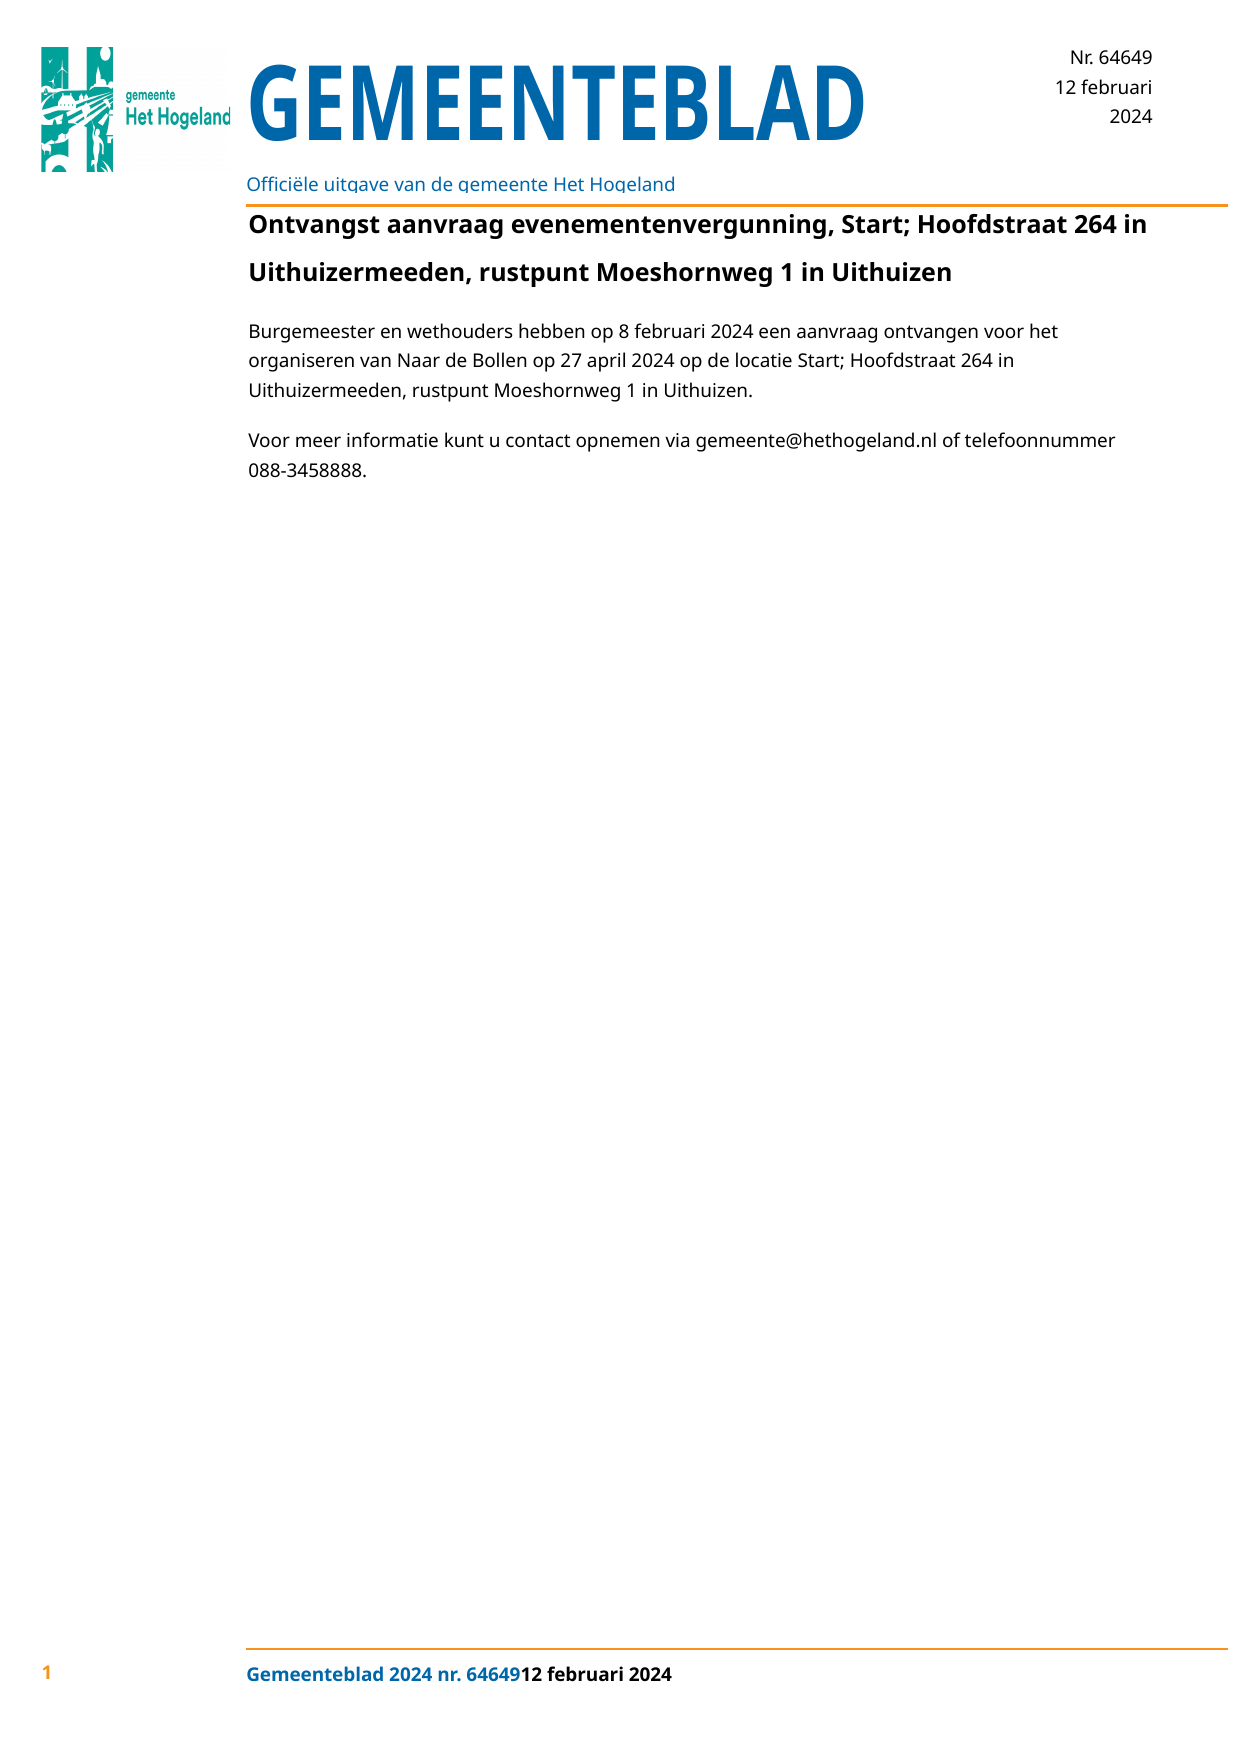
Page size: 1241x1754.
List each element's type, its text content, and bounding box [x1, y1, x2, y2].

text Voor meer informatie kunt u contact opnemen via gemeente@hethogeland.nl of telefoonnummer 088-3458888. [248, 427, 1152, 483]
text Ontvangst aanvraag evenementenvergunning, Start; Hoofdstraat 264 in Uithuizermeeden, rustpunt Moeshornweg 1 in Uithuizen [248, 207, 1152, 288]
picture [41, 47, 231, 172]
text Burgemeester en wethouders hebben op 8 februari 2024 een aanvraag ontvangen voor het organiseren van Naar de Bollen op 27 april 2024 op de locatie Start; Hoofdstraat 264 in Uithuizermeeden, rustpunt Moeshornweg 1 in Uithuizen. [248, 318, 1152, 403]
